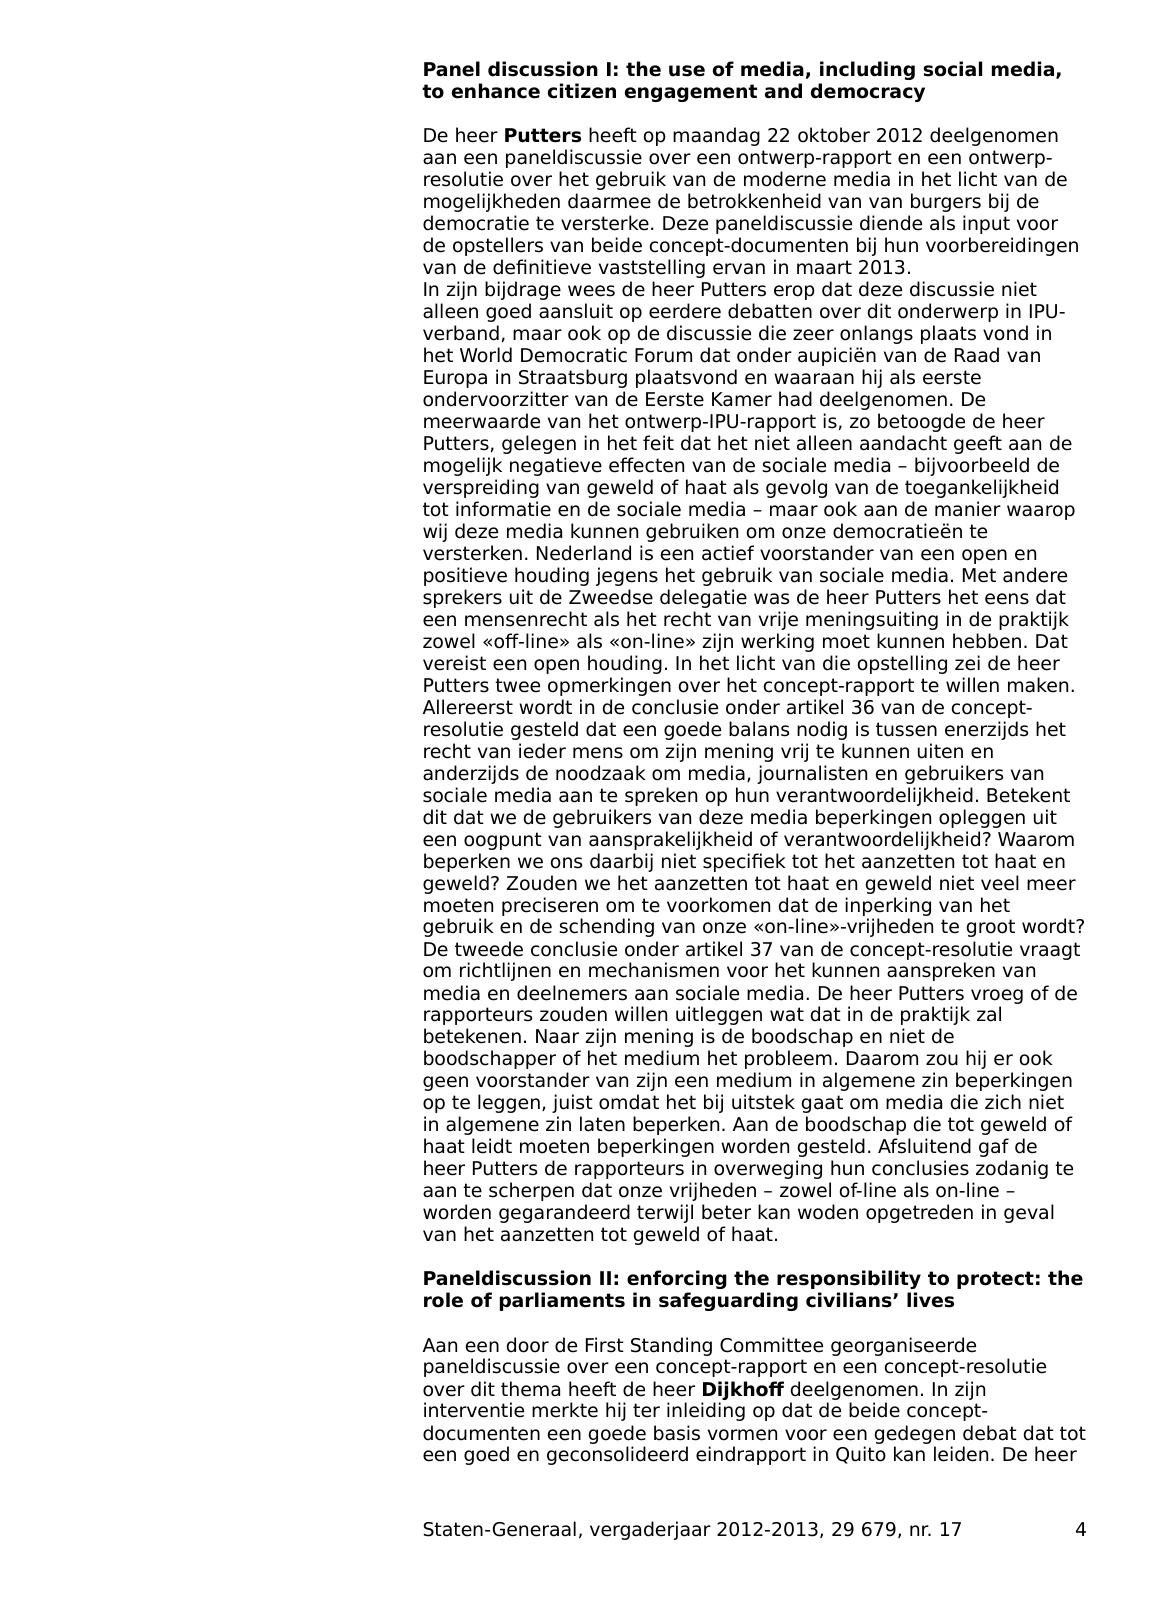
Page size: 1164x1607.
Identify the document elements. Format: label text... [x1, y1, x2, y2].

subtitle Paneldiscussion II: enforcing the responsibility to protect: the role of parliaments in safeguarding civilians’ lives [422, 1268, 1087, 1312]
text In zijn bijdrage wees de heer Putters erop dat deze discussie niet alleen goed aansluit op eerdere debatten over dit onderwerp in IPU-verband, maar ook op de discussie die zeer onlangs plaats vond in het World Democratic Forum dat onder aupiciën van de Raad van Europa in Straatsburg plaatsvond en waaraan hij als eerste ondervoorzitter van de Eerste Kamer had deelgenomen. De meerwaarde van het ontwerp-IPU-rapport is, zo betoogde de heer Putters, gelegen in het feit dat het niet alleen aandacht geeft aan de mogelijk negatieve effecten van de sociale media – bijvoorbeeld de verspreiding van geweld of haat als gevolg van de toegankelijkheid tot informatie en de sociale media – maar ook aan de manier waarop wij deze media kunnen gebruiken om onze democratieën te versterken. Nederland is een actief voorstander van een open en positieve houding jegens het gebruik van sociale media. Met andere sprekers uit de Zweedse delegatie was de heer Putters het eens dat een mensenrecht als het recht van vrije meningsuiting in de praktijk zowel «off-line» als «on-line» zijn werking moet kunnen hebben. Dat vereist een open houding. In het licht van die opstelling zei de heer Putters twee opmerkingen over het concept-rapport te willen maken. Allereerst wordt in de conclusie onder artikel 36 van de concept-resolutie gesteld dat een goede balans nodig is tussen enerzijds het recht van ieder mens om zijn mening vrij te kunnen uiten en anderzijds de noodzaak om media, journalisten en gebruikers van sociale media aan te spreken op hun verantwoordelijkheid. Betekent dit dat we de gebruikers van deze media beperkingen opleggen uit een oogpunt van aansprakelijkheid of verantwoordelijkheid? Waarom beperken we ons daarbij niet specifiek tot het aanzetten tot haat en geweld? Zouden we het aanzetten tot haat en geweld niet veel meer moeten preciseren om te voorkomen dat de inperking van het gebruik en de schending van onze «on-line»-vrijheden te groot wordt? [422, 279, 1087, 938]
text De heer Putters heeft op maandag 22 oktober 2012 deelgenomen aan een paneldiscussie over een ontwerp-rapport en een ontwerp-resolutie over het gebruik van de moderne media in het licht van de mogelijkheden daarmee de betrokkenheid van van burgers bij de democratie te versterke. Deze paneldiscussie diende als input voor de opstellers van beide concept-documenten bij hun voorbereidingen van de definitieve vaststelling ervan in maart 2013. [422, 125, 1087, 279]
subtitle Panel discussion I: the use of media, including social media, to enhance citizen engagement and democracy [422, 59, 1087, 103]
text De tweede conclusie onder artikel 37 van de concept-resolutie vraagt om richtlijnen en mechanismen voor het kunnen aanspreken van media en deelnemers aan sociale media. De heer Putters vroeg of de rapporteurs zouden willen uitleggen wat dat in de praktijk zal betekenen. Naar zijn mening is de boodschap en niet de boodschapper of het medium het probleem. Daarom zou hij er ook geen voorstander van zijn een medium in algemene zin beperkingen op te leggen, juist omdat het bij uitstek gaat om media die zich niet in algemene zin laten beperken. Aan de boodschap die tot geweld of haat leidt moeten beperkingen worden gesteld. Afsluitend gaf de heer Putters de rapporteurs in overweging hun conclusies zodanig te aan te scherpen dat onze vrijheden – zowel of-line als on-line – worden gegarandeerd terwijl beter kan woden opgetreden in geval van het aanzetten tot geweld of haat. [422, 938, 1087, 1246]
text Aan een door de First Standing Committee georganiseerde paneldiscussie over een concept-rapport en een concept-resolutie over dit thema heeft de heer Dijkhoff deelgenomen. In zijn interventie merkte hij ter inleiding op dat de beide concept-documenten een goede basis vormen voor een gedegen debat dat tot een goed en geconsolideerd eindrapport in Quito kan leiden. De heer [422, 1334, 1087, 1466]
